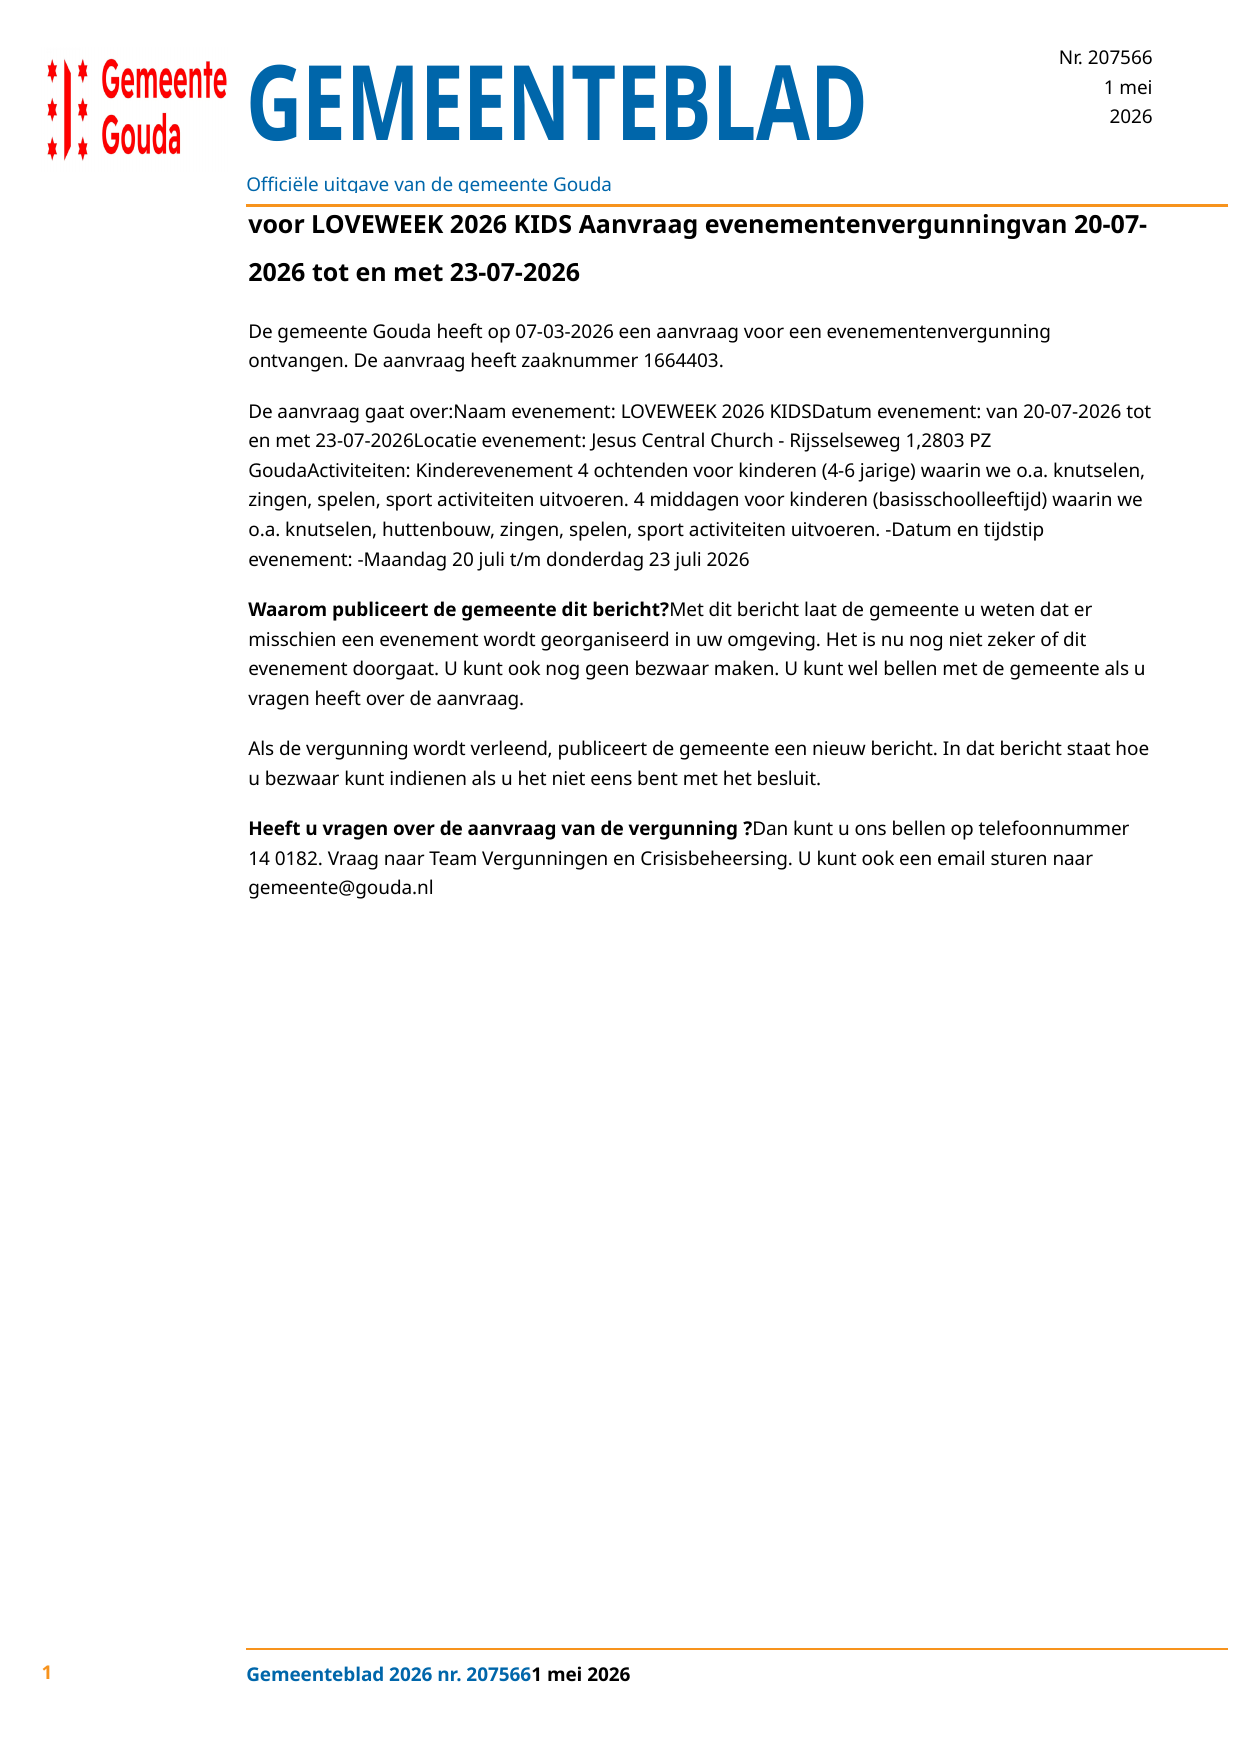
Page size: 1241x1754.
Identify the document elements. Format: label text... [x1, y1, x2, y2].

text voor LOVEWEEK 2026 KIDS Aanvraag evenementenvergunningvan 20-07-2026 tot en met 23-07-2026 [248, 207, 1152, 288]
text Als de vergunning wordt verleend, publiceert de gemeente een nieuw bericht. In dat bericht staat hoe u bezwaar kunt indienen als u het niet eens bent met het besluit. [248, 735, 1152, 791]
text De gemeente Gouda heeft op 07-03-2026 een aanvraag voor een evenementenvergunning ontvangen. De aanvraag heeft zaaknummer 1664403. [248, 318, 1152, 373]
picture [41, 47, 231, 172]
text Waarom publiceert de gemeente dit bericht?Met dit bericht laat de gemeente u weten dat er misschien een evenement wordt georganiseerd in uw omgeving. Het is nu nog niet zeker of dit evenement doorgaat. U kunt ook nog geen bezwaar maken. U kunt wel bellen met de gemeente als u vragen heeft over de aanvraag. [248, 596, 1152, 711]
text De aanvraag gaat over:Naam evenement: LOVEWEEK 2026 KIDSDatum evenement: van 20-07-2026 tot en met 23-07-2026Locatie evenement: Jesus Central Church - Rijsselseweg 1,2803 PZ GoudaActiviteiten: Kinderevenement 4 ochtenden voor kinderen (4-6 jarige) waarin we o.a. knutselen, zingen, spelen, sport activiteiten uitvoeren. 4 middagen voor kinderen (basisschoolleeftijd) waarin we o.a. knutselen, huttenbouw, zingen, spelen, sport activiteiten uitvoeren. -Datum en tijdstip evenement: -Maandag 20 juli t/m donderdag 23 juli 2026 [248, 398, 1152, 572]
text Heeft u vragen over de aanvraag van de vergunning ?Dan kunt u ons bellen op telefoonnummer 14 0182. Vraag naar Team Vergunningen en Crisisbeheersing. U kunt ook een email sturen naar gemeente@gouda.nl [248, 815, 1152, 900]
